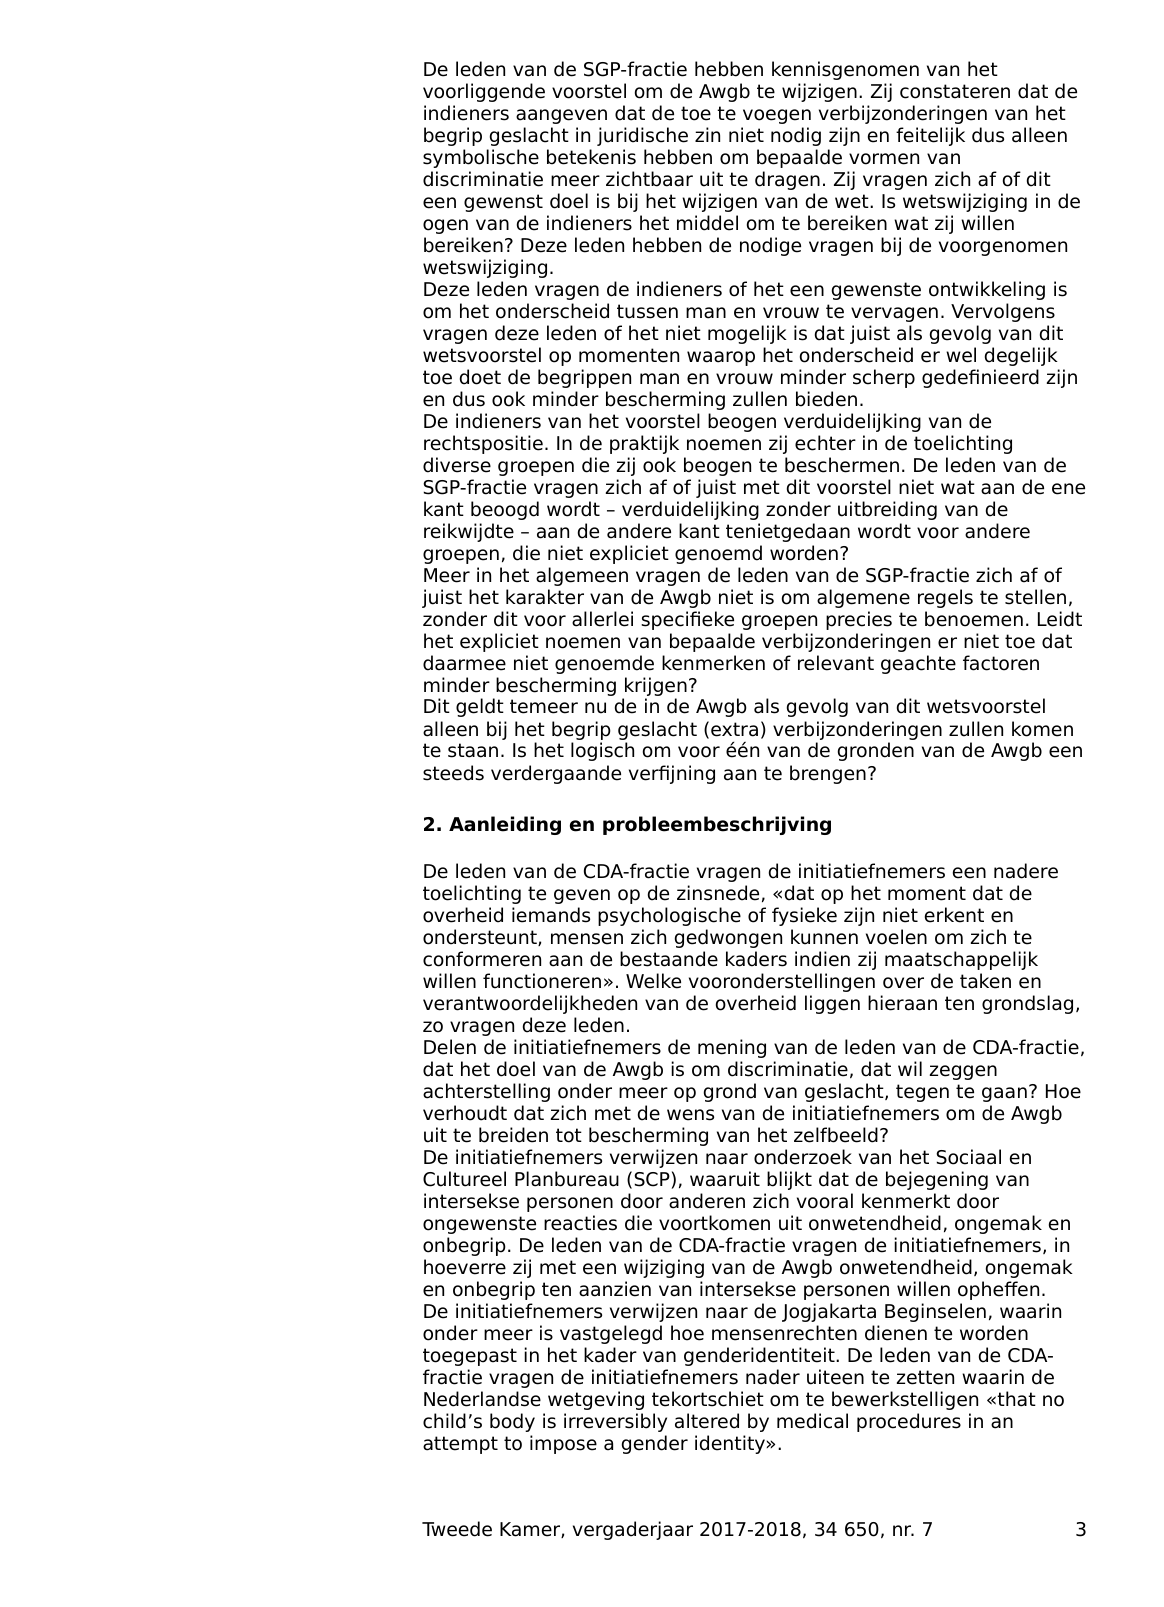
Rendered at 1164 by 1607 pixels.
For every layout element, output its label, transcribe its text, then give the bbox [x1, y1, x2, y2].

subtitle 2. Aanleiding en probleembeschrijving [422, 814, 1087, 836]
text De indieners van het voorstel beogen verduidelijking van de rechtspositie. In de praktijk noemen zij echter in de toelichting diverse groepen die zij ook beogen te beschermen. De leden van de SGP-fractie vragen zich af of juist met dit voorstel niet wat aan de ene kant beoogd wordt – verduidelijking zonder uitbreiding van de reikwijdte – aan de andere kant tenietgedaan wordt voor andere groepen, die niet expliciet genoemd worden? [422, 411, 1087, 564]
text De leden van de CDA-fractie vragen de initiatiefnemers een nadere toelichting te geven op de zinsnede, «dat op het moment dat de overheid iemands psychologische of fysieke zijn niet erkent en ondersteunt, mensen zich gedwongen kunnen voelen om zich te conformeren aan de bestaande kaders indien zij maatschappelijk willen functioneren». Welke vooronderstellingen over de taken en verantwoordelijkheden van de overheid liggen hieraan ten grondslag, zo vragen deze leden. [422, 861, 1087, 1037]
text Delen de initiatiefnemers de mening van de leden van de CDA-fractie, dat het doel van de Awgb is om discriminatie, dat wil zeggen achterstelling onder meer op grond van geslacht, tegen te gaan? Hoe verhoudt dat zich met de wens van de initiatiefnemers om de Awgb uit te breiden tot bescherming van het zelfbeeld? [422, 1037, 1087, 1147]
text De initiatiefnemers verwijzen naar de Jogjakarta Beginselen, waarin onder meer is vastgelegd hoe mensenrechten dienen te worden toegepast in het kader van genderidentiteit. De leden van de CDA-fractie vragen de initiatiefnemers nader uiteen te zetten waarin de Nederlandse wetgeving tekortschiet om te bewerkstelligen «that no child’s body is irreversibly altered by medical procedures in an attempt to impose a gender identity». [422, 1301, 1087, 1455]
text De leden van de SGP-fractie hebben kennisgenomen van het voorliggende voorstel om de Awgb te wijzigen. Zij constateren dat de indieners aangeven dat de toe te voegen verbijzonderingen van het begrip geslacht in juridische zin niet nodig zijn en feitelijk dus alleen symbolische betekenis hebben om bepaalde vormen van discriminatie meer zichtbaar uit te dragen. Zij vragen zich af of dit een gewenst doel is bij het wijzigen van de wet. Is wetswijziging in de ogen van de indieners het middel om te bereiken wat zij willen bereiken? Deze leden hebben de nodige vragen bij de voorgenomen wetswijziging. [422, 59, 1087, 279]
text Deze leden vragen de indieners of het een gewenste ontwikkeling is om het onderscheid tussen man en vrouw te vervagen. Vervolgens vragen deze leden of het niet mogelijk is dat juist als gevolg van dit wetsvoorstel op momenten waarop het onderscheid er wel degelijk toe doet de begrippen man en vrouw minder scherp gedefinieerd zijn en dus ook minder bescherming zullen bieden. [422, 279, 1087, 411]
text De initiatiefnemers verwijzen naar onderzoek van het Sociaal en Cultureel Planbureau (SCP), waaruit blijkt dat de bejegening van intersekse personen door anderen zich vooral kenmerkt door ongewenste reacties die voortkomen uit onwetendheid, ongemak en onbegrip. De leden van de CDA-fractie vragen de initiatiefnemers, in hoeverre zij met een wijziging van de Awgb onwetendheid, ongemak en onbegrip ten aanzien van intersekse personen willen opheffen. [422, 1147, 1087, 1301]
text Meer in het algemeen vragen de leden van de SGP-fractie zich af of juist het karakter van de Awgb niet is om algemene regels te stellen, zonder dit voor allerlei specifieke groepen precies te benoemen. Leidt het expliciet noemen van bepaalde verbijzonderingen er niet toe dat daarmee niet genoemde kenmerken of relevant geachte factoren minder bescherming krijgen? [422, 564, 1087, 696]
text Dit geldt temeer nu de in de Awgb als gevolg van dit wetsvoorstel alleen bij het begrip geslacht (extra) verbijzonderingen zullen komen te staan. Is het logisch om voor één van de gronden van de Awgb een steeds verdergaande verfijning aan te brengen? [422, 696, 1087, 784]
